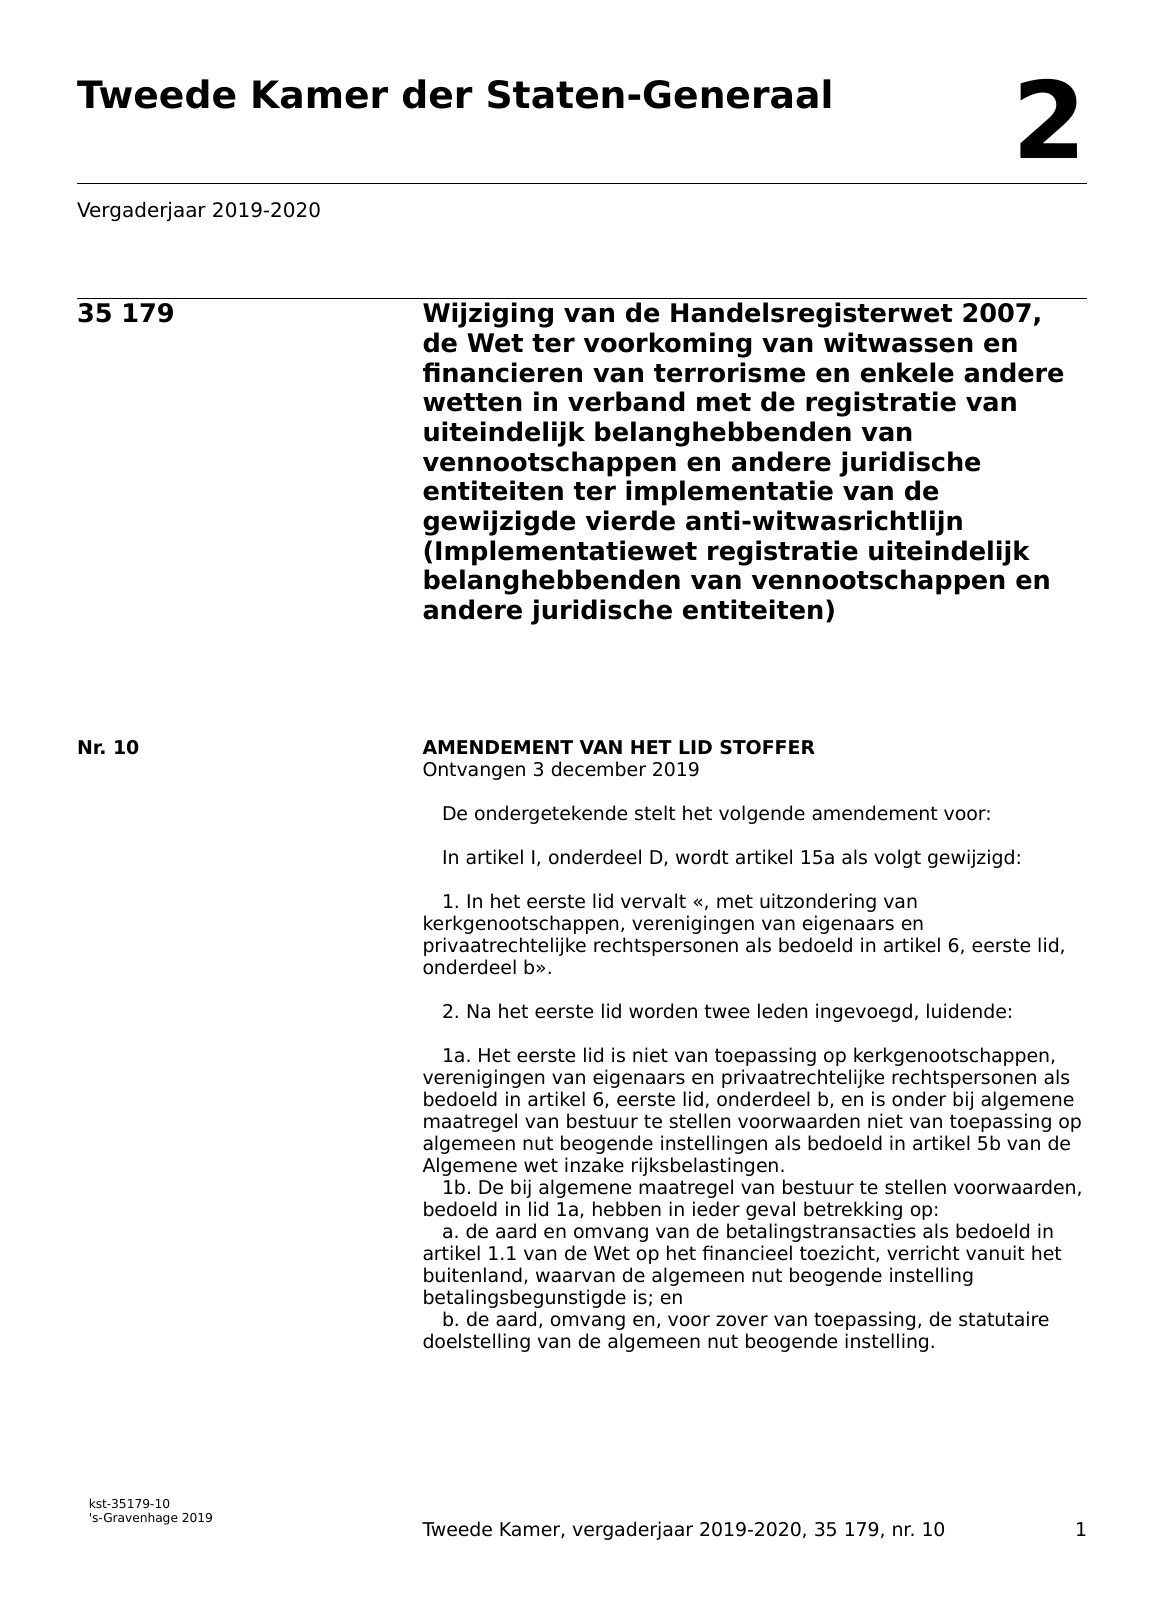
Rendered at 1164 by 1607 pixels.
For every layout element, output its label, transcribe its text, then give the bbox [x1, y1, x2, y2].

text 2. Na het eerste lid worden twee leden ingevoegd, luidende: [422, 1001, 1087, 1023]
text 1. In het eerste lid vervalt «, met uitzondering van kerkgenootschappen, verenigingen van eigenaars en privaatrechtelijke rechtspersonen als bedoeld in artikel 6, eerste lid, onderdeel b». [422, 891, 1087, 979]
text De ondergetekende stelt het volgende amendement voor: [422, 803, 1087, 825]
text 's-Gravenhage 2019 [88, 1511, 323, 1525]
table_cell Vergaderjaar 2019-2020 [77, 184, 1087, 298]
text a. de aard en omvang van de betalingstransacties als bedoeld in artikel 1.1 van de Wet op het financieel toezicht, verricht vanuit het buitenland, waarvan de algemeen nut beogende instelling betalingsbegunstigde is; en [422, 1221, 1087, 1309]
text 1b. De bij algemene maatregel van bestuur te stellen voorwaarden, bedoeld in lid 1a, hebben in ieder geval betrekking op: [422, 1177, 1087, 1221]
text 1a. Het eerste lid is niet van toepassing op kerkgenootschappen, verenigingen van eigenaars en privaatrechtelijke rechtspersonen als bedoeld in artikel 6, eerste lid, onderdeel b, en is onder bij algemene maatregel van bestuur te stellen voorwaarden niet van toepassing op algemeen nut beogende instellingen als bedoeld in artikel 5b van de Algemene wet inzake rijksbelastingen. [422, 1045, 1087, 1177]
subtitle 35 179 Wijziging van de Handelsregisterwet 2007, de Wet ter voorkoming van witwassen en financieren van terrorisme en enkele andere wetten in verband met de registratie van uiteindelijk belanghebbenden van vennootschappen en andere juridische entiteiten ter implementatie van de gewijzigde vierde anti-witwasrichtlijn (Implementatiewet registratie uiteindelijk belanghebbenden van vennootschappen en andere juridische entiteiten) [77, 299, 1087, 626]
text Ontvangen 3 december 2019 [422, 758, 1087, 781]
subtitle Nr. 10 AMENDEMENT VAN HET LID STOFFER [77, 737, 1087, 758]
text b. de aard, omvang en, voor zover van toepassing, de statutaire doelstelling van de algemeen nut beogende instelling. [422, 1309, 1087, 1353]
text kst-35179-10 [88, 1497, 323, 1511]
table_header Tweede Kamer der Staten-Generaal [77, 59, 886, 183]
text In artikel I, onderdeel D, wordt artikel 15a als volgt gewijzigd: [422, 847, 1087, 869]
table_header 2 [886, 59, 1087, 183]
